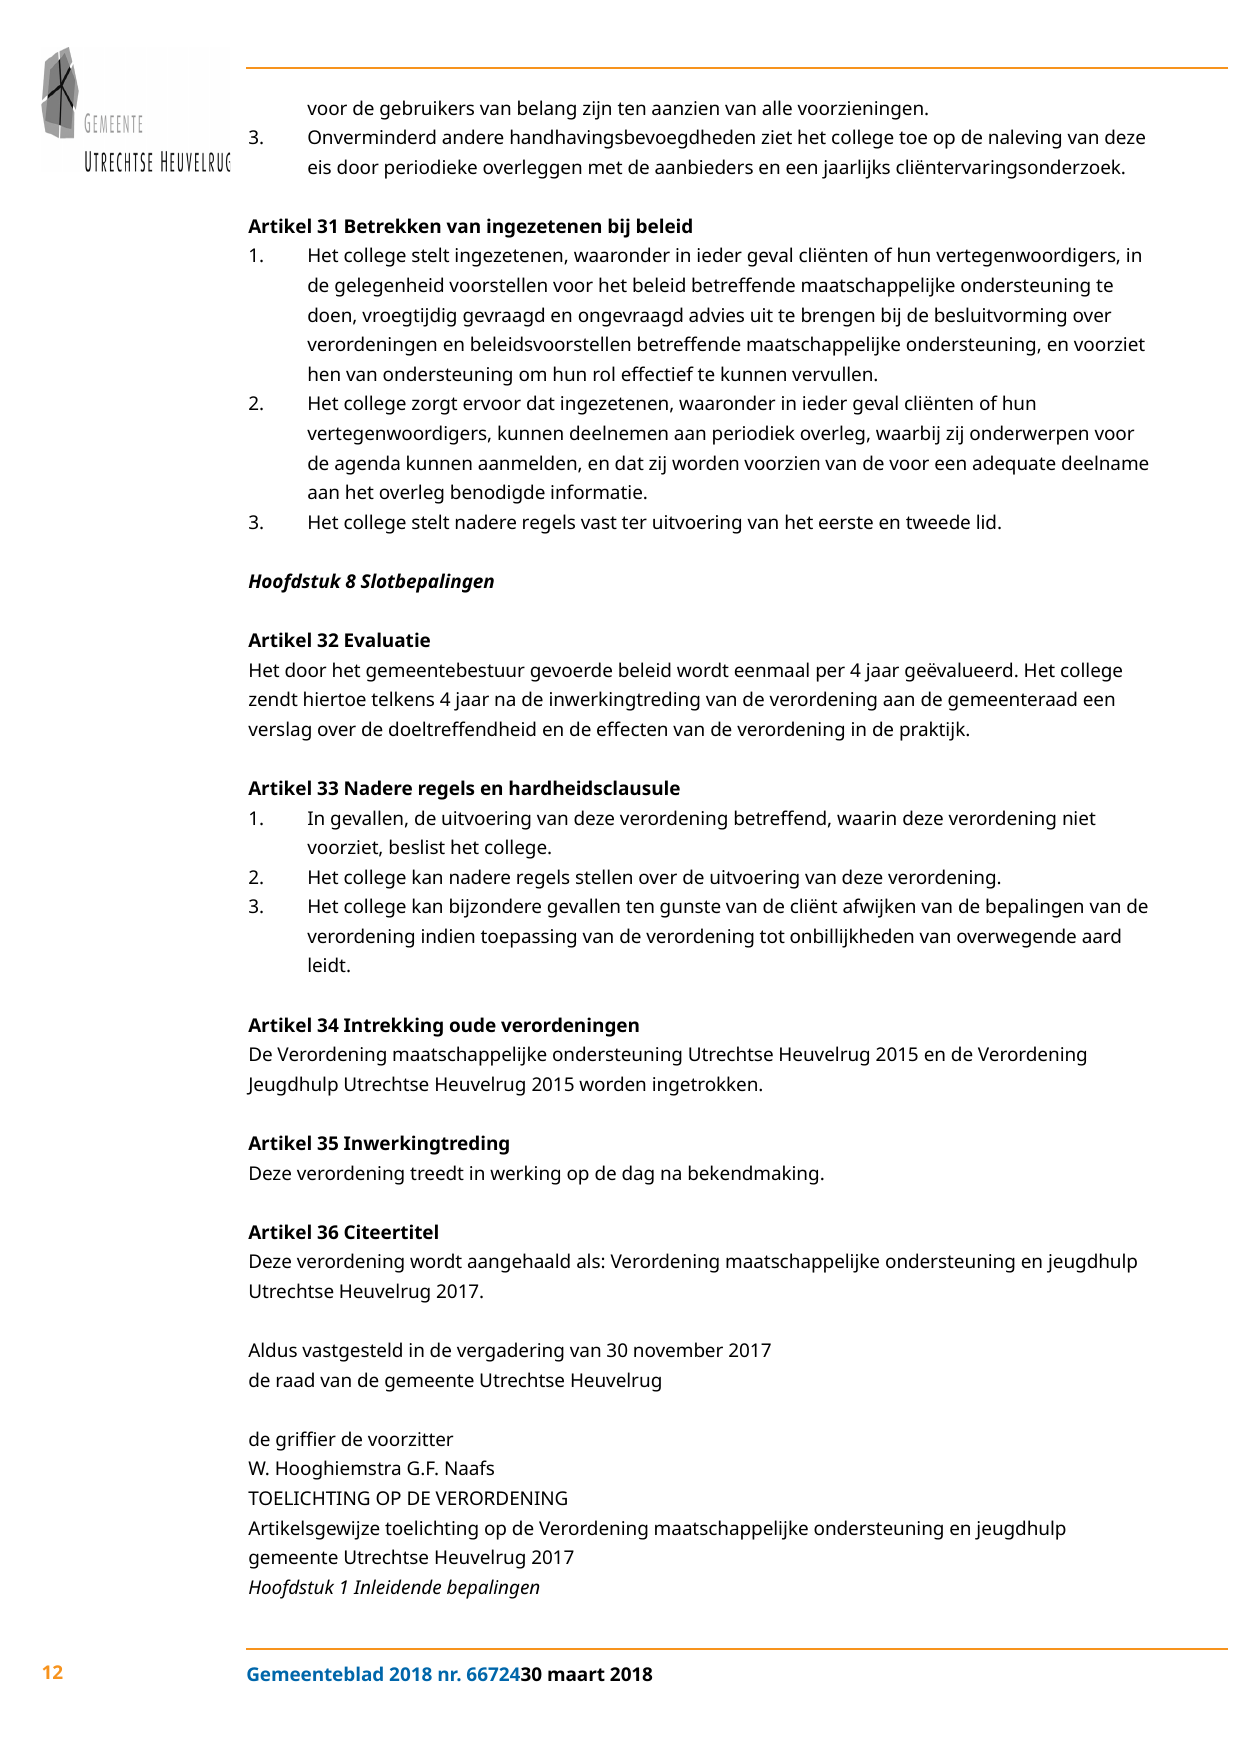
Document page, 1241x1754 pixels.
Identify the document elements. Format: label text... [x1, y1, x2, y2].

list In gevallen, de uitvoering van deze verordening betreffend, waarin deze verordening niet voorziet, beslist het college. [248, 805, 1152, 860]
list Het college stelt ingezetenen, waaronder in ieder geval cliënten of hun vertegenwoordigers, in de gelegenheid voorstellen voor het beleid betreffende maatschappelijke ondersteuning te doen, vroegtijdig gevraagd en ongevraagd advies uit te brengen bij de besluitvorming over verordeningen en beleidsvoorstellen betreffende maatschappelijke ondersteuning, en voorziet hen van ondersteuning om hun rol effectief te kunnen vervullen. [248, 243, 1152, 387]
list Het college kan bijzondere gevallen ten gunste van de cliënt afwijken van de bepalingen van de verordening indien toepassing van de verordening tot onbillijkheden van overwegende aard leidt. [248, 893, 1152, 978]
text Deze verordening treedt in werking op de dag na bekendmaking. [248, 1160, 1152, 1186]
list Het college zorgt ervoor dat ingezetenen, waaronder in ieder geval cliënten of hun vertegenwoordigers, kunnen deelnemen aan periodiek overleg, waarbij zij onderwerpen voor de agenda kunnen aanmelden, en dat zij worden voorzien van de voor een adequate deelname aan het overleg benodigde informatie. [248, 391, 1152, 505]
text Artikelsgewijze toelichting op de Verordening maatschappelijke ondersteuning en jeugdhulp gemeente Utrechtse Heuvelrug 2017 [248, 1515, 1152, 1570]
text Artikel 35 Inwerkingtreding [248, 1130, 1152, 1156]
text Artikel 36 Citeertitel [248, 1219, 1152, 1245]
text de griffier de voorzitter [248, 1426, 1152, 1452]
text Artikel 34 Intrekking oude verordeningen [248, 1012, 1152, 1038]
text TOELICHTING OP DE VERORDENING [248, 1485, 1152, 1511]
text Artikel 33 Nadere regels en hardheidsclausule [248, 775, 1152, 801]
list voor de gebruikers van belang zijn ten aanzien van alle voorzieningen. [248, 95, 1152, 121]
list Het college kan nadere regels stellen over de uitvoering van deze verordening. [248, 864, 1152, 890]
text Het door het gemeentebestuur gevoerde beleid wordt eenmaal per 4 jaar geëvalueerd. Het college zendt hiertoe telkens 4 jaar na de inwerkingtreding van de verordening aan de gemeenteraad een verslag over de doeltreffendheid en de effecten van de verordening in de praktijk. [248, 657, 1152, 742]
text Hoofdstuk 8 Slotbepalingen [248, 568, 1152, 594]
text Hoofdstuk 1 Inleidende bepalingen [248, 1574, 1152, 1600]
text de raad van de gemeente Utrechtse Heuvelrug [248, 1367, 1152, 1393]
text Artikel 31 Betrekken van ingezetenen bij beleid [248, 213, 1152, 239]
text Artikel 32 Evaluatie [248, 627, 1152, 653]
text W. Hooghiemstra G.F. Naafs [248, 1456, 1152, 1481]
list Het college stelt nadere regels vast ter uitvoering van het eerste en tweede lid. [248, 509, 1152, 535]
list Onverminderd andere handhavingsbevoegdheden ziet het college toe op de naleving van deze eis door periodieke overleggen met de aanbieders en een jaarlijks cliëntervaringsonderzoek. [248, 124, 1152, 180]
text Deze verordening wordt aangehaald als: Verordening maatschappelijke ondersteuning en jeugdhulp Utrechtse Heuvelrug 2017. [248, 1248, 1152, 1304]
text Aldus vastgesteld in de vergadering van 30 november 2017 [248, 1337, 1152, 1363]
picture [41, 47, 231, 172]
text De Verordening maatschappelijke ondersteuning Utrechtse Heuvelrug 2015 en de Verordening Jeugdhulp Utrechtse Heuvelrug 2015 worden ingetrokken. [248, 1041, 1152, 1097]
